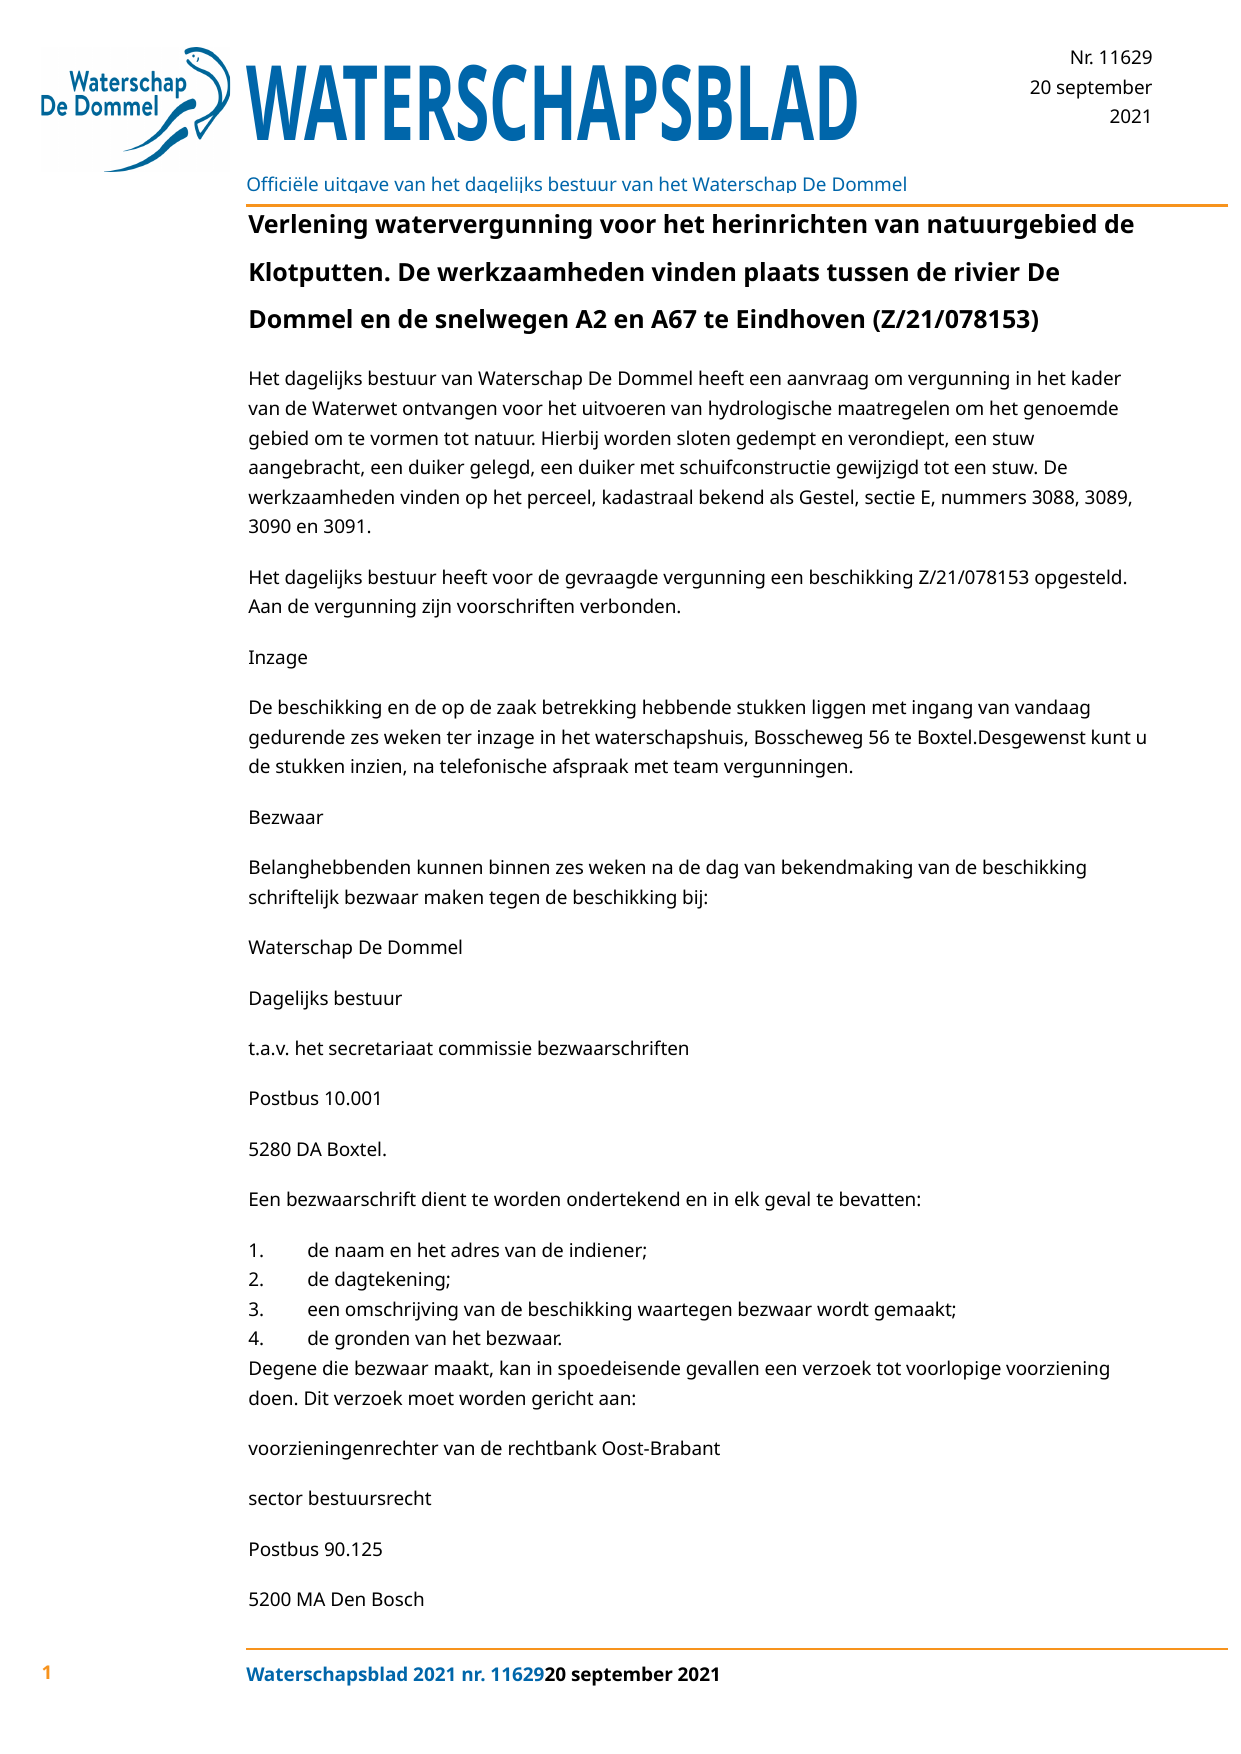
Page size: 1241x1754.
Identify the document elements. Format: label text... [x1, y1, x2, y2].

list de dagtekening; [248, 1266, 1152, 1292]
picture [198, 118, 210, 131]
text Inzage [248, 644, 1152, 669]
text Waterschap De Dommel [248, 934, 1152, 960]
text Postbus 90.125 [248, 1536, 1152, 1562]
list de naam en het adres van de indiener; [248, 1237, 1152, 1262]
text De beschikking en de op de zaak betrekking hebbende stukken liggen met ingang van vandaag gedurende zes weken ter inzage in het waterschapshuis, Bosscheweg 56 te Boxtel.Desgewenst kunt u de stukken inzien, na telefonische afspraak met team vergunningen. [248, 694, 1152, 779]
text Bezwaar [248, 804, 1152, 829]
text Postbus 10.001 [248, 1086, 1152, 1111]
text sector bestuursrecht [248, 1486, 1152, 1511]
text Verlening watervergunning voor het herinrichten van natuurgebied de Klotputten. De werkzaamheden vinden plaats tussen de rivier De Dommel en de snelwegen A2 en A67 te Eindhoven (Z/21/078153) [248, 207, 1152, 336]
text Een bezwaarschrift dient te worden ondertekend en in elk geval te bevatten: [248, 1186, 1152, 1212]
text t.a.v. het secretariaat commissie bezwaarschriften [248, 1035, 1152, 1061]
list de gronden van het bezwaar. [248, 1326, 1152, 1351]
text Het dagelijks bestuur heeft voor de gevraagde vergunning een beschikking Z/21/078153 opgesteld. Aan de vergunning zijn voorschriften verbonden. [248, 564, 1152, 619]
text voorzieningenrechter van de rechtbank Oost-Brabant [248, 1435, 1152, 1461]
text Degene die bezwaar maakt, kan in spoedeisende gevallen een verzoek tot voorlopige voorziening doen. Dit verzoek moet worden gericht aan: [248, 1355, 1152, 1410]
text Dagelijks bestuur [248, 985, 1152, 1010]
list een omschrijving van de beschikking waartegen bezwaar wordt gemaakt; [248, 1296, 1152, 1322]
picture [41, 47, 231, 172]
picture [45, 99, 51, 111]
text 5200 MA Den Bosch [248, 1586, 1152, 1612]
picture [204, 47, 231, 76]
text 5280 DA Boxtel. [248, 1136, 1152, 1162]
text Belanghebbenden kunnen binnen zes weken na de dag van bekendmaking van de beschikking schriftelijk bezwaar maken tegen de beschikking bij: [248, 854, 1152, 909]
text Het dagelijks bestuur van Waterschap De Dommel heeft een aanvraag om vergunning in het kader van de Waterwet ontvangen voor het uitvoeren van hydrologische maatregelen om het genoemde gebied om te vormen tot natuur. Hierbij worden sloten gedempt en verondiept, een stuw aangebracht, een duiker gelegd, een duiker met schuifconstructie gewijzigd tot een stuw. De werkzaamheden vinden op het perceel, kadastraal bekend als Gestel, sectie E, nummers 3088, 3089, 3090 en 3091. [248, 366, 1152, 539]
